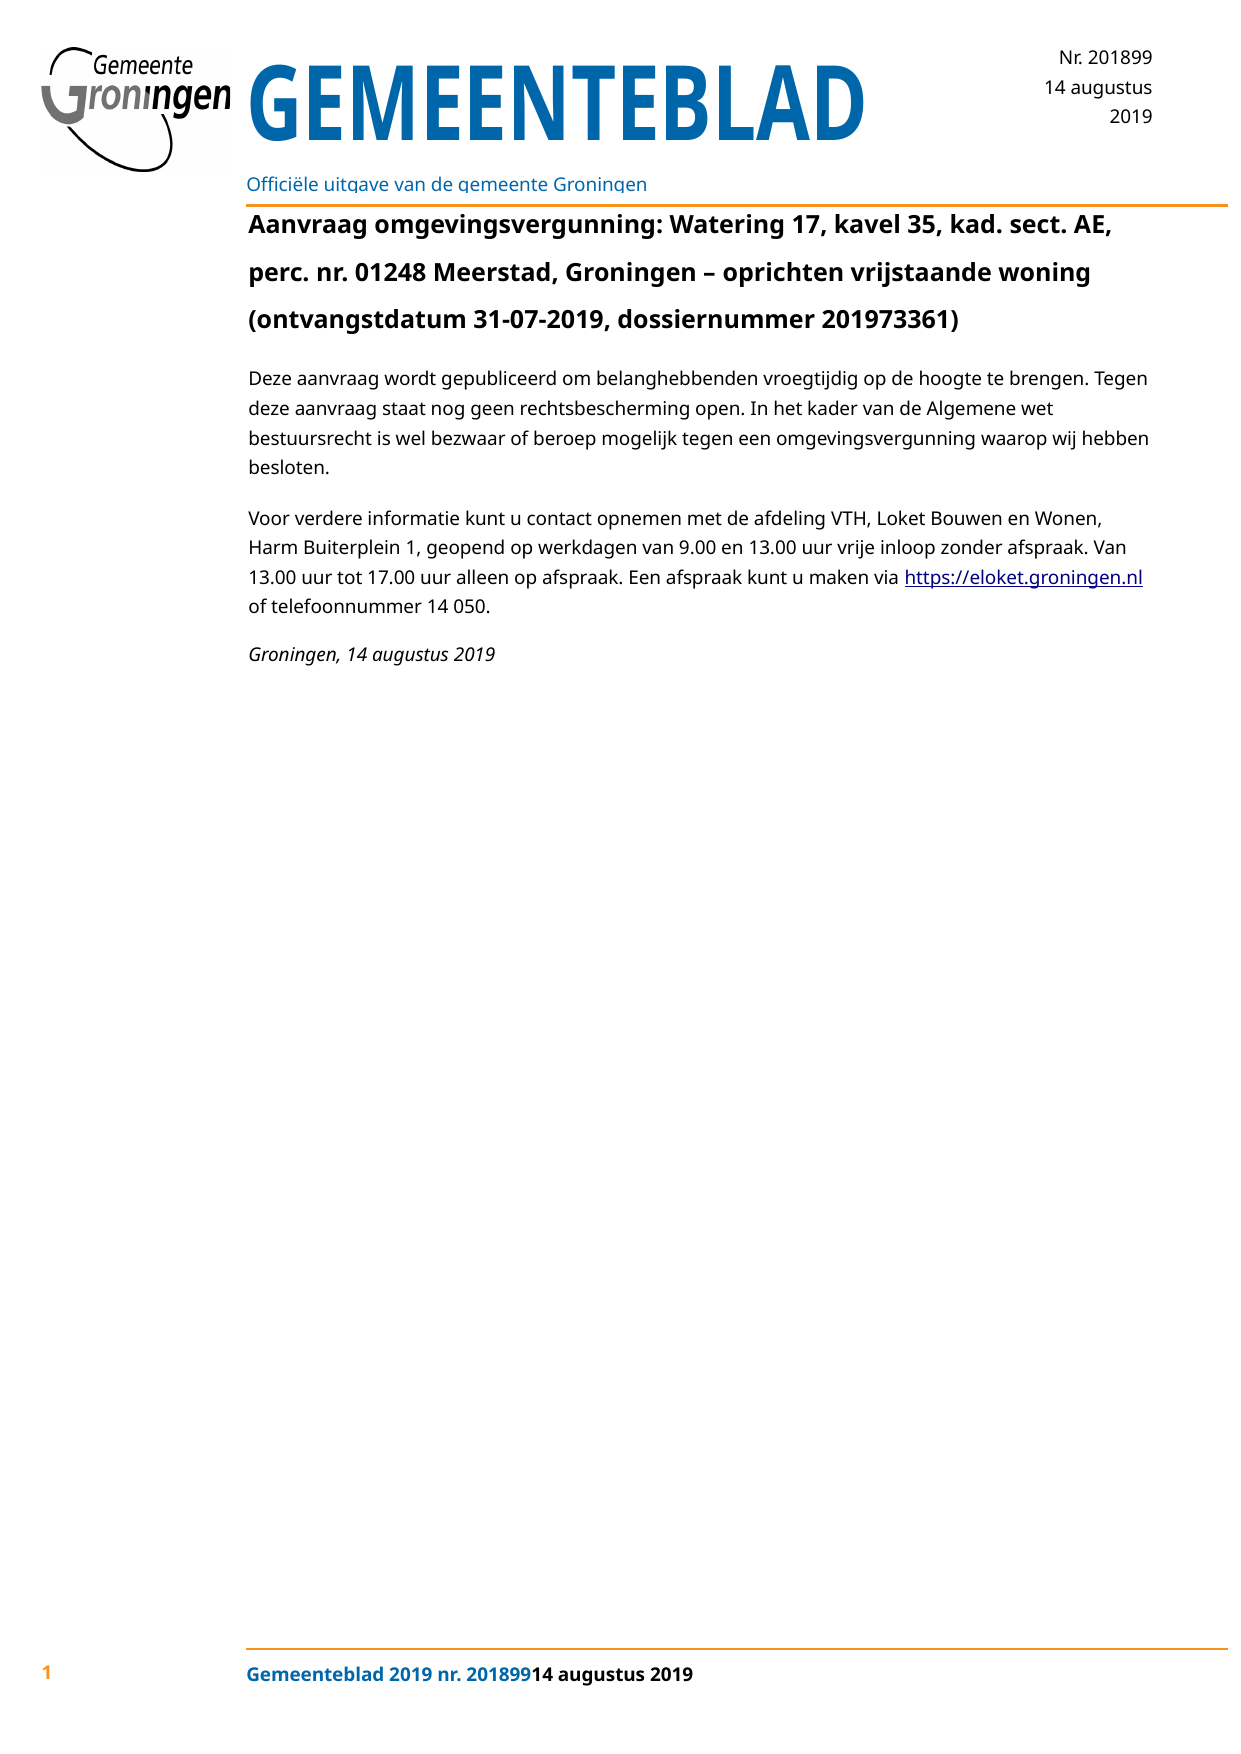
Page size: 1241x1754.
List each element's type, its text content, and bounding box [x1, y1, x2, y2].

text Deze aanvraag wordt gepubliceerd om belanghebbenden vroegtijdig op de hoogte te brengen. Tegen deze aanvraag staat nog geen rechtsbescherming open. In het kader van de Algemene wet bestuursrecht is wel bezwaar of beroep mogelijk tegen een omgevingsvergunning waarop wij hebben besloten. [248, 366, 1152, 480]
text Aanvraag omgevingsvergunning: Watering 17, kavel 35, kad. sect. AE, perc. nr. 01248 Meerstad, Groningen – oprichten vrijstaande woning (ontvangstdatum 31-07-2019, dossiernummer 201973361) [248, 207, 1152, 336]
text Groningen, 14 augustus 2019 [248, 641, 1152, 667]
text Voor verdere informatie kunt u contact opnemen met de afdeling VTH, Loket Bouwen en Wonen, Harm Buiterplein 1, geopend op werkdagen van 9.00 en 13.00 uur vrije inloop zonder afspraak. Van 13.00 uur tot 17.00 uur alleen op afspraak. Een afspraak kunt u maken via https://eloket.groningen.nl of telefoonnummer 14 050. [248, 505, 1152, 619]
picture [41, 47, 231, 172]
